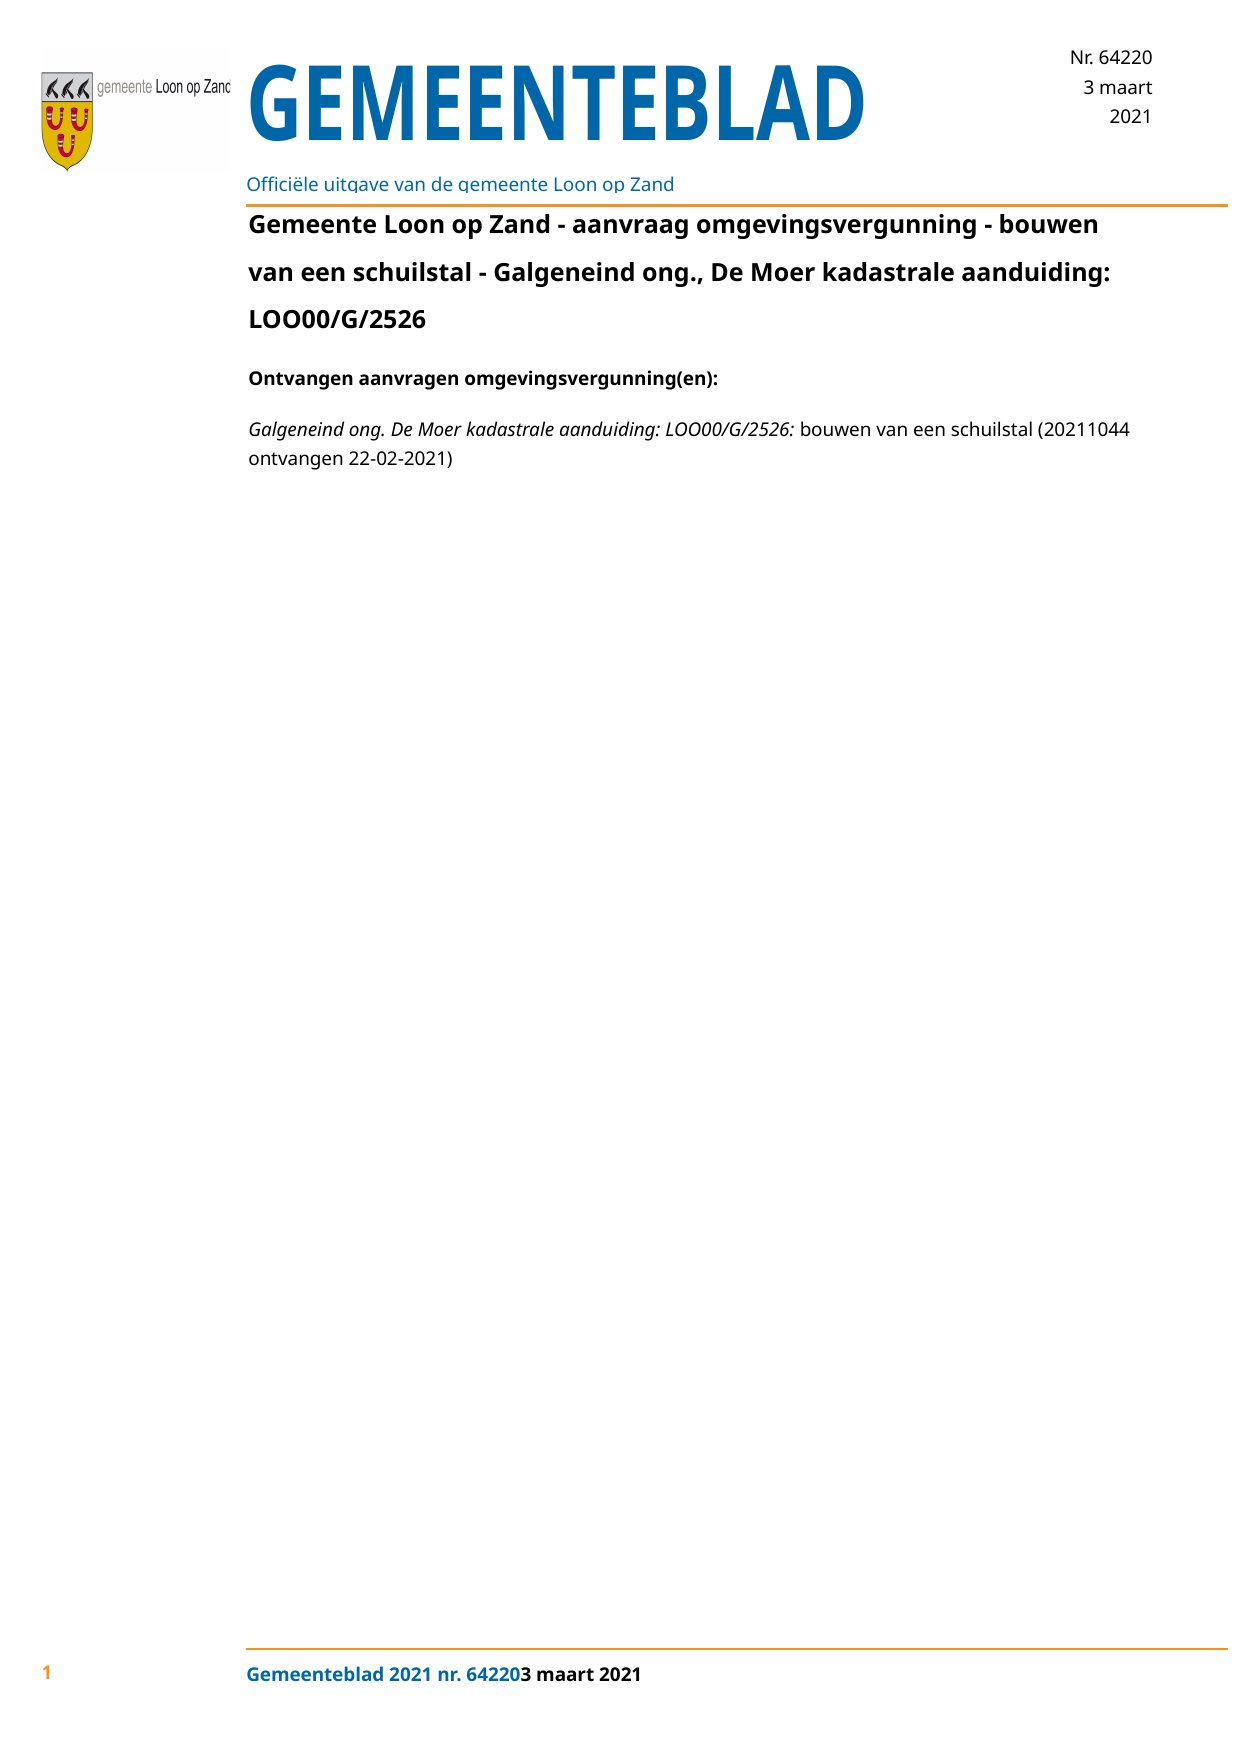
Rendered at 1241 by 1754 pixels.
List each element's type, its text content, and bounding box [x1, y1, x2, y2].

picture [41, 47, 231, 172]
text Ontvangen aanvragen omgevingsvergunning(en): [248, 366, 1152, 391]
text Galgeneind ong. De Moer kadastrale aanduiding: LOO00/G/2526: bouwen van een schuilstal (20211044 ontvangen 22-02-2021) [248, 416, 1152, 471]
text Gemeente Loon op Zand - aanvraag omgevingsvergunning - bouwen van een schuilstal - Galgeneind ong., De Moer kadastrale aanduiding: LOO00/G/2526 [248, 207, 1152, 336]
